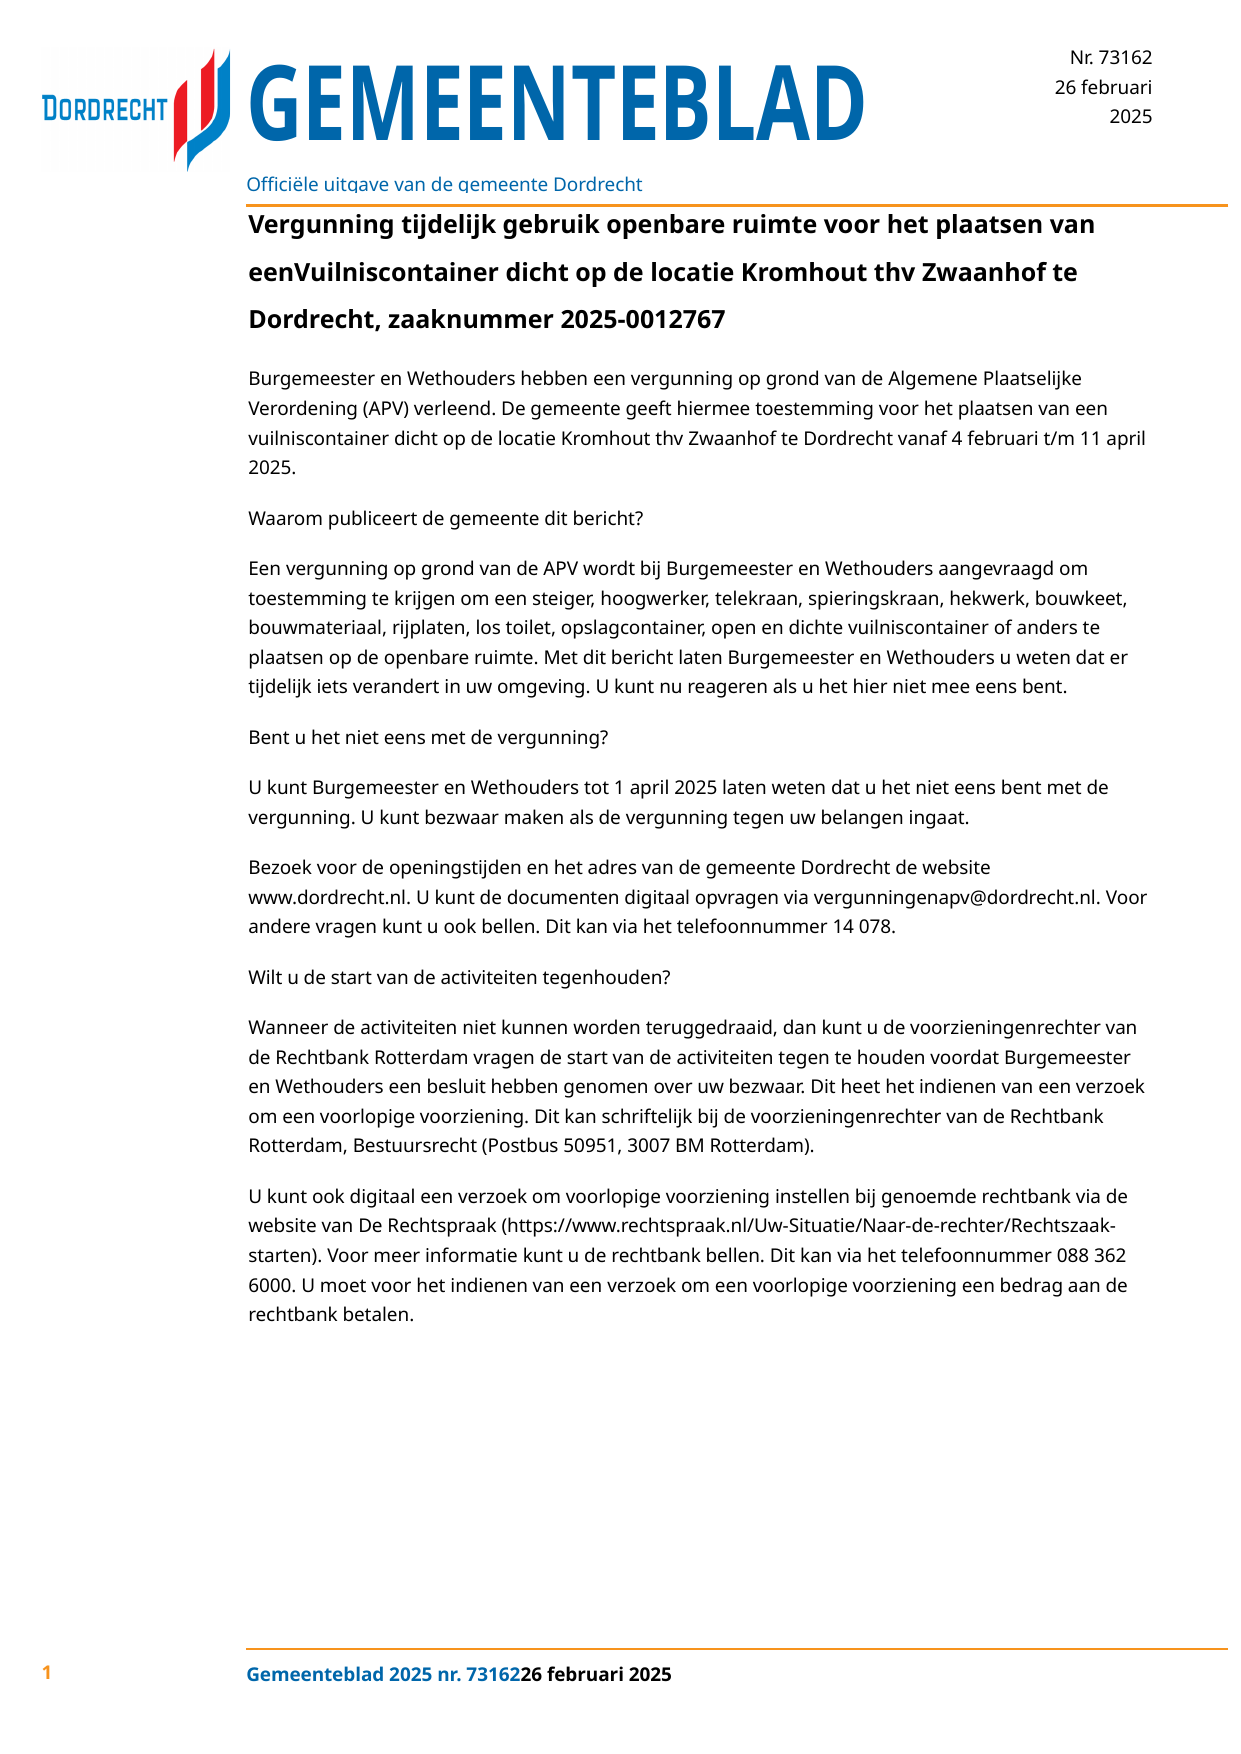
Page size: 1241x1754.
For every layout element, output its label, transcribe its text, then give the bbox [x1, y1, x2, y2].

text Waarom publiceert de gemeente dit bericht? [248, 505, 1152, 530]
text Wanneer de activiteiten niet kunnen worden teruggedraaid, dan kunt u de voorzieningenrechter van de Rechtbank Rotterdam vragen de start van de activiteiten tegen te houden voordat Burgemeester en Wethouders een besluit hebben genomen over uw bezwaar. Dit heet het indienen van een verzoek om een voorlopige voorziening. Dit kan schriftelijk bij de voorzieningenrechter van de Rechtbank Rotterdam, Bestuursrecht (Postbus 50951, 3007 BM Rotterdam). [248, 1014, 1152, 1158]
picture [41, 47, 231, 172]
text Vergunning tijdelijk gebruik openbare ruimte voor het plaatsen van eenVuilniscontainer dicht op de locatie Kromhout thv Zwaanhof te Dordrecht, zaaknummer 2025-0012767 [248, 207, 1152, 336]
text U kunt Burgemeester en Wethouders tot 1 april 2025 laten weten dat u het niet eens bent met de vergunning. U kunt bezwaar maken als de vergunning tegen uw belangen ingaat. [248, 774, 1152, 829]
text Burgemeester en Wethouders hebben een vergunning op grond van de Algemene Plaatselijke Verordening (APV) verleend. De gemeente geeft hiermee toestemming voor het plaatsen van een vuilniscontainer dicht op de locatie Kromhout thv Zwaanhof te Dordrecht vanaf 4 februari t/m 11 april 2025. [248, 366, 1152, 480]
text Een vergunning op grond van de APV wordt bij Burgemeester en Wethouders aangevraagd om toestemming te krijgen om een steiger, hoogwerker, telekraan, spieringskraan, hekwerk, bouwkeet, bouwmateriaal, rijplaten, los toilet, opslagcontainer, open en dichte vuilniscontainer of anders te plaatsen op de openbare ruimte. Met dit bericht laten Burgemeester en Wethouders u weten dat er tijdelijk iets verandert in uw omgeving. U kunt nu reageren als u het hier niet mee eens bent. [248, 555, 1152, 699]
text Wilt u de start van de activiteiten tegenhouden? [248, 964, 1152, 989]
text U kunt ook digitaal een verzoek om voorlopige voorziening instellen bij genoemde rechtbank via de website van De Rechtspraak (https://www.rechtspraak.nl/Uw-Situatie/Naar-de-rechter/Rechtszaak-starten). Voor meer informatie kunt u de rechtbank bellen. Dit kan via het telefoonnummer 088 362 6000. U moet voor het indienen van een verzoek om een voorlopige voorziening een bedrag aan de rechtbank betalen. [248, 1183, 1152, 1327]
text Bezoek voor de openingstijden en het adres van de gemeente Dordrecht de website www.dordrecht.nl. U kunt de documenten digitaal opvragen via vergunningenapv@dordrecht.nl. Voor andere vragen kunt u ook bellen. Dit kan via het telefoonnummer 14 078. [248, 854, 1152, 939]
text Bent u het niet eens met de vergunning? [248, 724, 1152, 749]
